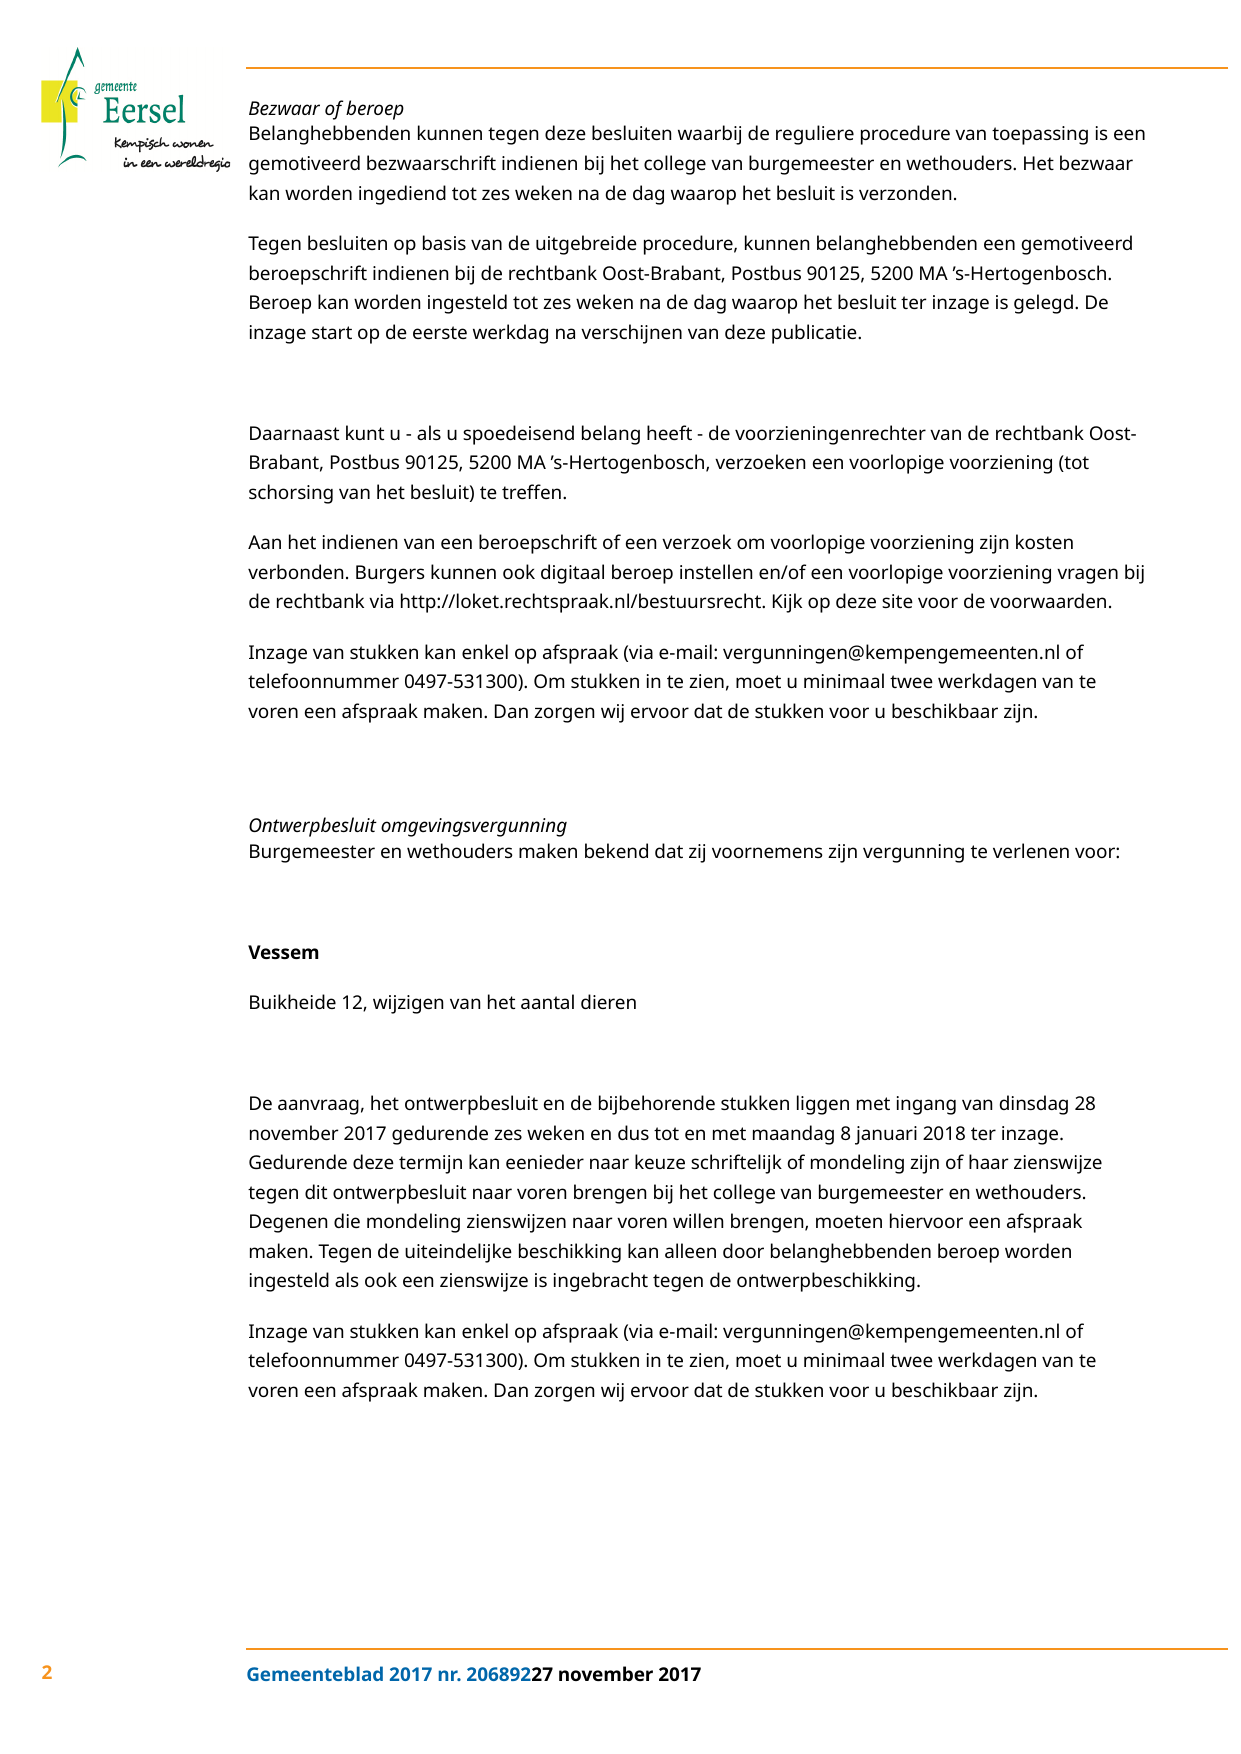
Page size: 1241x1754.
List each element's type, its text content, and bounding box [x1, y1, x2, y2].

text Belanghebbenden kunnen tegen deze besluiten waarbij de reguliere procedure van toepassing is een gemotiveerd bezwaarschrift indienen bij het college van burgemeester en wethouders. Het bezwaar kan worden ingediend tot zes weken na de dag waarop het besluit is verzonden. [248, 121, 1152, 205]
text Burgemeester en wethouders maken bekend dat zij voornemens zijn vergunning te verlenen voor: [248, 838, 1152, 864]
text Vessem [248, 939, 1152, 965]
text Bezwaar of beroep [248, 95, 1152, 121]
text De aanvraag, het ontwerpbesluit en de bijbehorende stukken liggen met ingang van dinsdag 28 november 2017 gedurende zes weken en dus tot en met maandag 8 januari 2018 ter inzage. Gedurende deze termijn kan eenieder naar keuze schriftelijk of mondeling zijn of haar zienswijze tegen dit ontwerpbesluit naar voren brengen bij het college van burgemeester en wethouders. Degenen die mondeling zienswijzen naar voren willen brengen, moeten hiervoor een afspraak maken. Tegen de uiteindelijke beschikking kan alleen door belanghebbenden beroep worden ingesteld als ook een zienswijze is ingebracht tegen de ontwerpbeschikking. [248, 1090, 1152, 1293]
text Inzage van stukken kan enkel op afspraak (via e-mail: vergunningen@kempengemeenten.nl of telefoonnummer 0497-531300). Om stukken in te zien, moet u minimaal twee werkdagen van te voren een afspraak maken. Dan zorgen wij ervoor dat de stukken voor u beschikbaar zijn. [248, 639, 1152, 724]
picture [41, 47, 231, 172]
text Inzage van stukken kan enkel op afspraak (via e-mail: vergunningen@kempengemeenten.nl of telefoonnummer 0497-531300). Om stukken in te zien, moet u minimaal twee werkdagen van te voren een afspraak maken. Dan zorgen wij ervoor dat de stukken voor u beschikbaar zijn. [248, 1318, 1152, 1403]
text Tegen besluiten op basis van de uitgebreide procedure, kunnen belanghebbenden een gemotiveerd beroepschrift indienen bij de rechtbank Oost-Brabant, Postbus 90125, 5200 MA ’s-Hertogenbosch. Beroep kan worden ingesteld tot zes weken na de dag waarop het besluit ter inzage is gelegd. De inzage start op de eerste werkdag na verschijnen van deze publicatie. [248, 230, 1152, 344]
text Daarnaast kunt u - als u spoedeisend belang heeft - de voorzieningenrechter van de rechtbank Oost-Brabant, Postbus 90125, 5200 MA ’s-Hertogenbosch, verzoeken een voorlopige voorziening (tot schorsing van het besluit) te treffen. [248, 420, 1152, 504]
text Buikheide 12, wijzigen van het aantal dieren [248, 989, 1152, 1015]
text Ontwerpbesluit omgevingsvergunning [248, 812, 1152, 838]
text Aan het indienen van een beroepschrift of een verzoek om voorlopige voorziening zijn kosten verbonden. Burgers kunnen ook digitaal beroep instellen en/of een voorlopige voorziening vragen bij de rechtbank via http://loket.rechtspraak.nl/bestuursrecht. Kijk op deze site voor de voorwaarden. [248, 529, 1152, 614]
